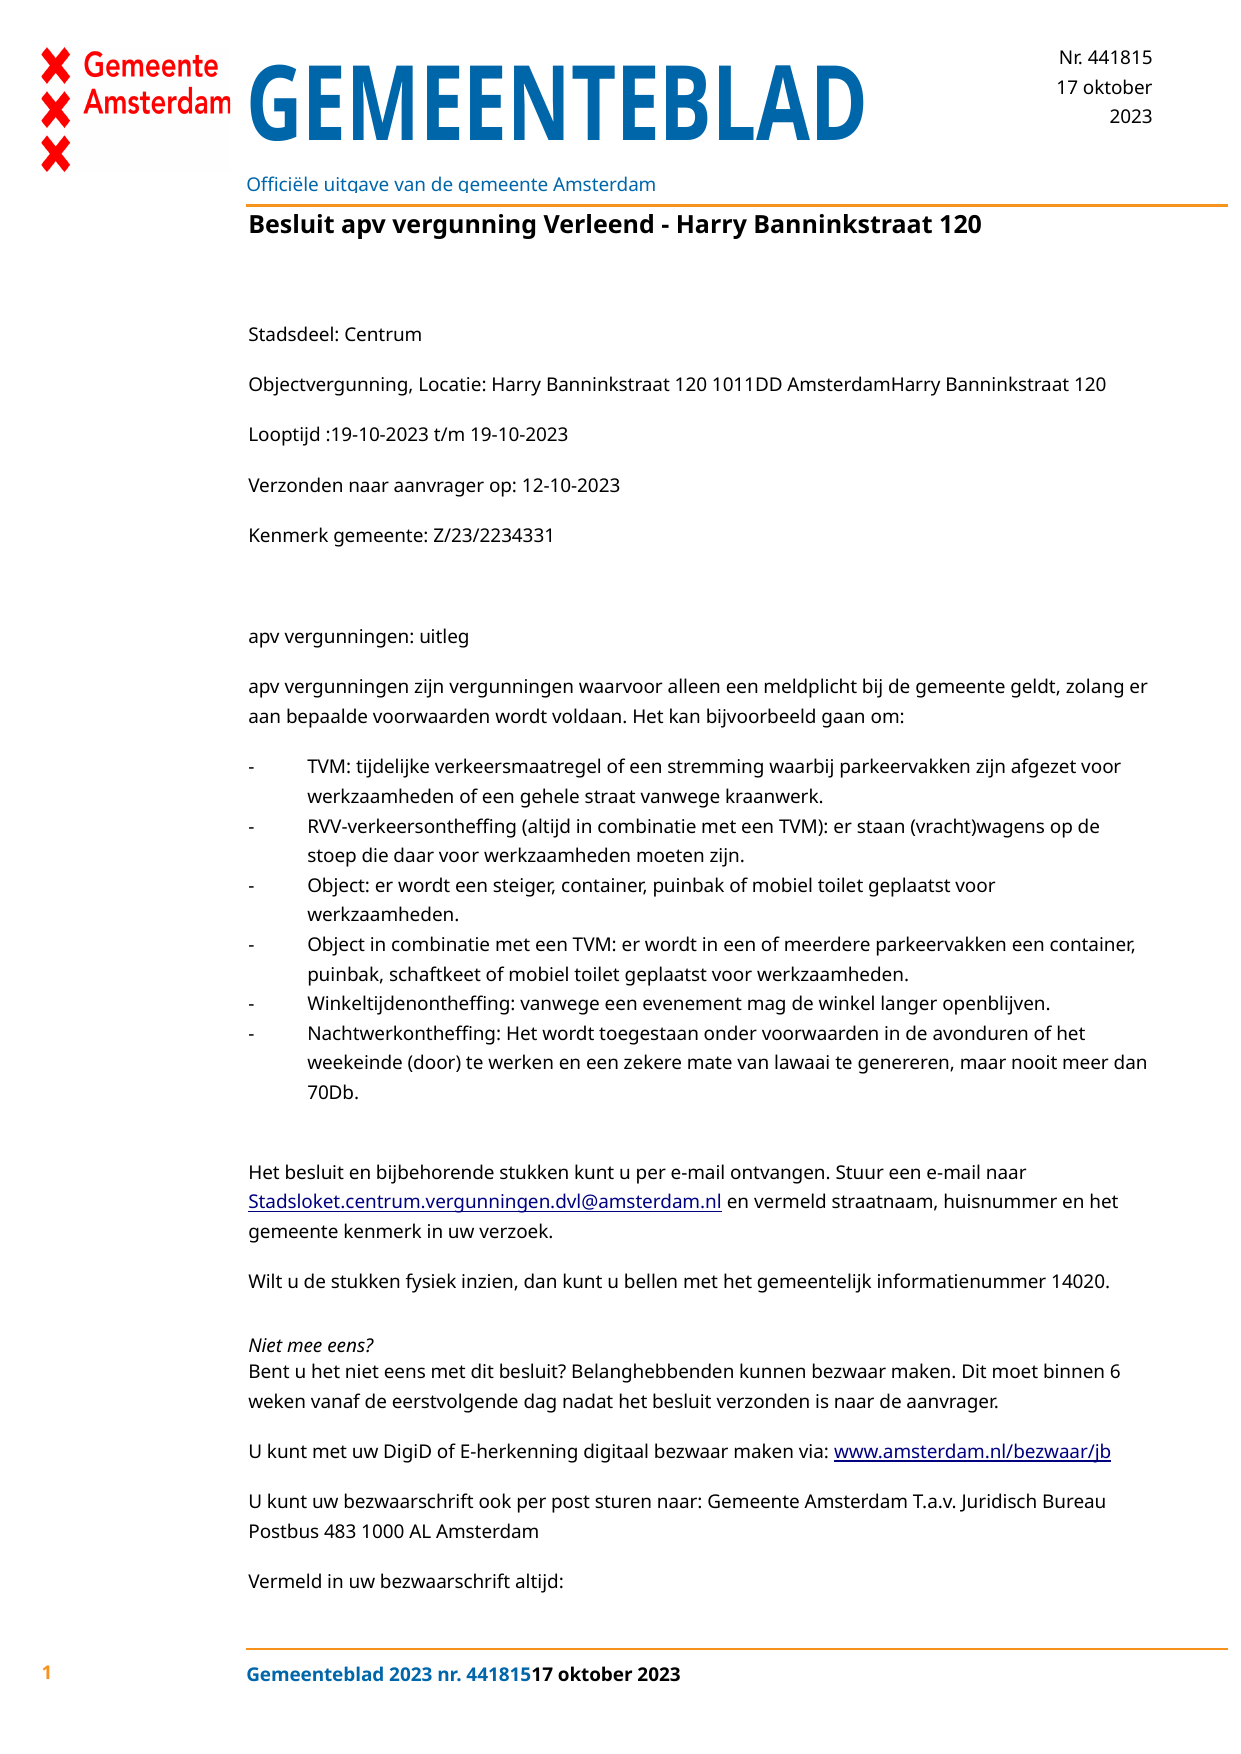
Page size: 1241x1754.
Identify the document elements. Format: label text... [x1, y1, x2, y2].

picture [41, 47, 231, 172]
text Stadsdeel: Centrum [248, 321, 1152, 346]
text Kenmerk gemeente: Z/23/2234331 [248, 522, 1152, 548]
text U kunt uw bezwaarschrift ook per post sturen naar: Gemeente Amsterdam T.a.v. Juridisch Bureau Postbus 483 1000 AL Amsterdam [248, 1489, 1152, 1544]
list Nachtwerkontheffing: Het wordt toegestaan onder voorwaarden in de avonduren of het weekeinde (door) te werken en een zekere mate van lawaai te genereren, maar nooit meer dan 70Db. [248, 1020, 1152, 1105]
list TVM: tijdelijke verkeersmaatregel of een stremming waarbij parkeervakken zijn afgezet voor werkzaamheden of een gehele straat vanwege kraanwerk. [248, 754, 1152, 809]
text Looptijd :19-10-2023 t/m 19-10-2023 [248, 422, 1152, 447]
list Object: er wordt een steiger, container, puinbak of mobiel toilet geplaatst voor werkzaamheden. [248, 872, 1152, 927]
text apv vergunningen zijn vergunningen waarvoor alleen een meldplicht bij de gemeente geldt, zolang er aan bepaalde voorwaarden wordt voldaan. Het kan bijvoorbeeld gaan om: [248, 674, 1152, 729]
text Wilt u de stukken fysiek inzien, dan kunt u bellen met het gemeentelijk informatienummer 14020. [248, 1269, 1152, 1294]
text U kunt met uw DigiD of E-herkenning digitaal bezwaar maken via: www.amsterdam.nl/bezwaar/jb [248, 1438, 1152, 1464]
text Besluit apv vergunning Verleend - Harry Banninkstraat 120 [248, 207, 1152, 241]
list Object in combinatie met een TVM: er wordt in een of meerdere parkeervakken een container, puinbak, schaftkeet of mobiel toilet geplaatst voor werkzaamheden. [248, 931, 1152, 986]
text Het besluit en bijbehorende stukken kunt u per e-mail ontvangen. Stuur een e-mail naar Stadsloket.centrum.vergunningen.dvl@amsterdam.nl en vermeld straatnaam, huisnummer en het gemeente kenmerk in uw verzoek. [248, 1159, 1152, 1244]
text Bent u het niet eens met dit besluit? Belanghebbenden kunnen bezwaar maken. Dit moet binnen 6 weken vanaf de eerstvolgende dag nadat het besluit verzonden is naar de aanvrager. [248, 1358, 1152, 1414]
text Verzonden naar aanvrager op: 12-10-2023 [248, 472, 1152, 498]
list RVV-verkeersontheffing (altijd in combinatie met een TVM): er staan (vracht)wagens op de stoep die daar voor werkzaamheden moeten zijn. [248, 813, 1152, 868]
text Vermeld in uw bezwaarschrift altijd: [248, 1569, 1152, 1594]
text Objectvergunning, Locatie: Harry Banninkstraat 120 1011DD AmsterdamHarry Banninkstraat 120 [248, 371, 1152, 397]
text apv vergunningen: uitleg [248, 623, 1152, 649]
list Winkeltijdenontheffing: vanwege een evenement mag de winkel langer openblijven. [248, 990, 1152, 1016]
text Niet mee eens? [248, 1333, 1152, 1358]
